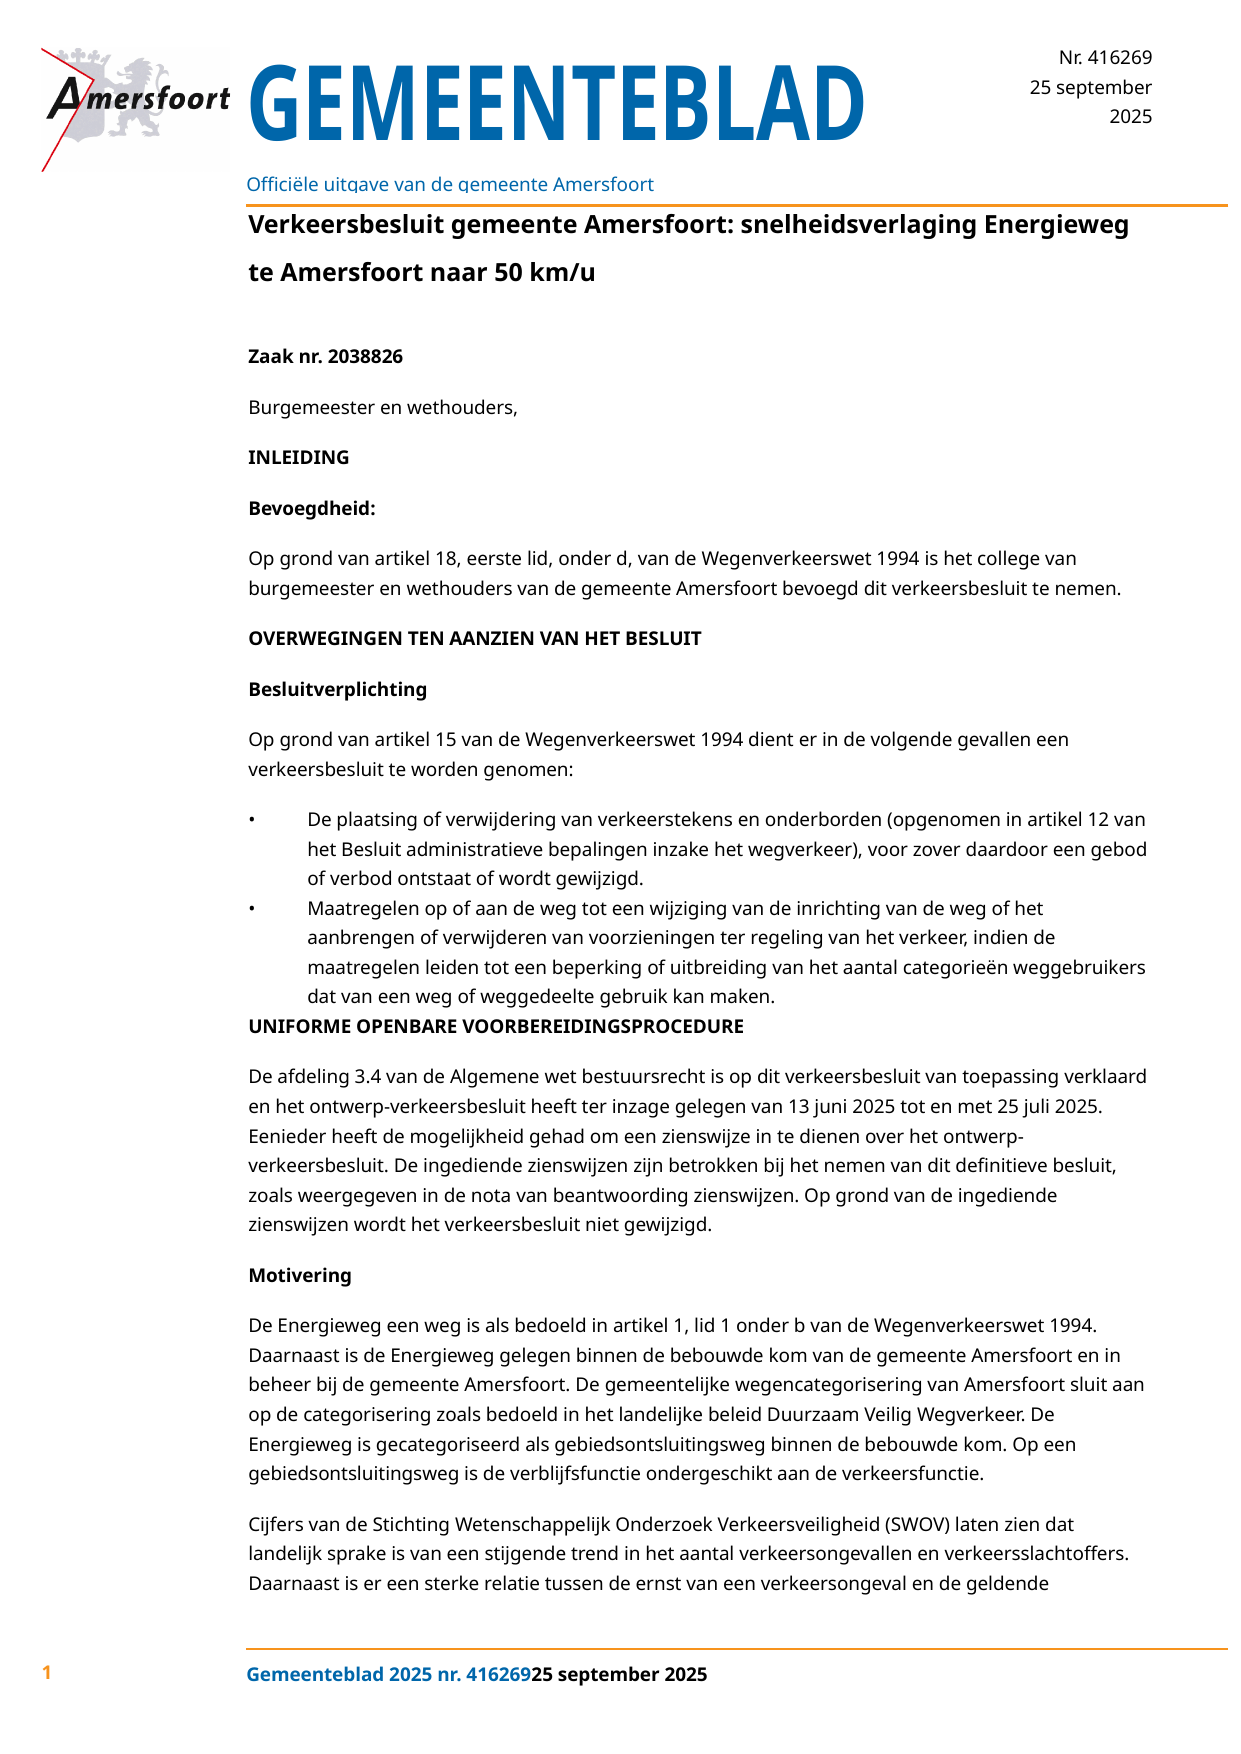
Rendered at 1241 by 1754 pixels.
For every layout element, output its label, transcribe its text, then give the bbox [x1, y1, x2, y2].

text De afdeling 3.4 van de Algemene wet bestuursrecht is op dit verkeersbesluit van toepassing verklaard en het ontwerp-verkeersbesluit heeft ter inzage gelegen van 13 juni 2025 tot en met 25 juli 2025. Eenieder heeft de mogelijkheid gehad om een zienswijze in te dienen over het ontwerp-verkeersbesluit. De ingediende zienswijzen zijn betrokken bij het nemen van dit definitieve besluit, zoals weergegeven in de nota van beantwoording zienswijzen. Op grond van de ingediende zienswijzen wordt het verkeersbesluit niet gewijzigd. [248, 1064, 1152, 1237]
text OVERWEGINGEN TEN AANZIEN VAN HET BESLUIT [248, 625, 1152, 651]
list Maatregelen op of aan de weg tot een wijziging van de inrichting van de weg of het aanbrengen of verwijderen van voorzieningen ter regeling van het verkeer, indien de maatregelen leiden tot een beperking of uitbreiding van het aantal categorieën weggebruikers dat van een weg of weggedeelte gebruik kan maken. [248, 895, 1152, 1009]
text Op grond van artikel 15 van de Wegenverkeerswet 1994 dient er in de volgende gevallen een verkeersbesluit te worden genomen: [248, 726, 1152, 781]
text Cijfers van de Stichting Wetenschappelijk Onderzoek Verkeersveiligheid (SWOV) laten zien dat landelijk sprake is van een stijgende trend in het aantal verkeersongevallen en verkeersslachtoffers. Daarnaast is er een sterke relatie tussen de ernst van een verkeersongeval en de geldende [248, 1511, 1152, 1596]
text Motivering [248, 1262, 1152, 1288]
text Burgemeester en wethouders, [248, 394, 1152, 420]
text UNIFORME OPENBARE VOORBEREIDINGSPROCEDURE [248, 1013, 1152, 1039]
text De Energieweg een weg is als bedoeld in artikel 1, lid 1 onder b van de Wegenverkeerswet 1994. Daarnaast is de Energieweg gelegen binnen de bebouwde kom van de gemeente Amersfoort en in beheer bij de gemeente Amersfoort. De gemeentelijke wegencategorisering van Amersfoort sluit aan op de categorisering zoals bedoeld in het landelijke beleid Duurzaam Veilig Wegverkeer. De Energieweg is gecategoriseerd als gebiedsontsluitingsweg binnen de bebouwde kom. Op een gebiedsontsluitingsweg is de verblijfsfunctie ondergeschikt aan de verkeersfunctie. [248, 1312, 1152, 1486]
text Op grond van artikel 18, eerste lid, onder d, van de Wegenverkeerswet 1994 is het college van burgemeester en wethouders van de gemeente Amersfoort bevoegd dit verkeersbesluit te nemen. [248, 545, 1152, 601]
text INLEIDING [248, 444, 1152, 470]
text Besluitverplichting [248, 676, 1152, 701]
list De plaatsing of verwijdering van verkeerstekens en onderborden (opgenomen in artikel 12 van het Besluit administratieve bepalingen inzake het wegverkeer), voor zover daardoor een gebod of verbod ontstaat of wordt gewijzigd. [248, 806, 1152, 891]
picture [41, 47, 231, 172]
text Bevoegdheid: [248, 495, 1152, 521]
text Zaak nr. 2038826 [248, 344, 1152, 369]
text Verkeersbesluit gemeente Amersfoort: snelheidsverlaging Energieweg te Amersfoort naar 50 km/u [248, 207, 1152, 288]
